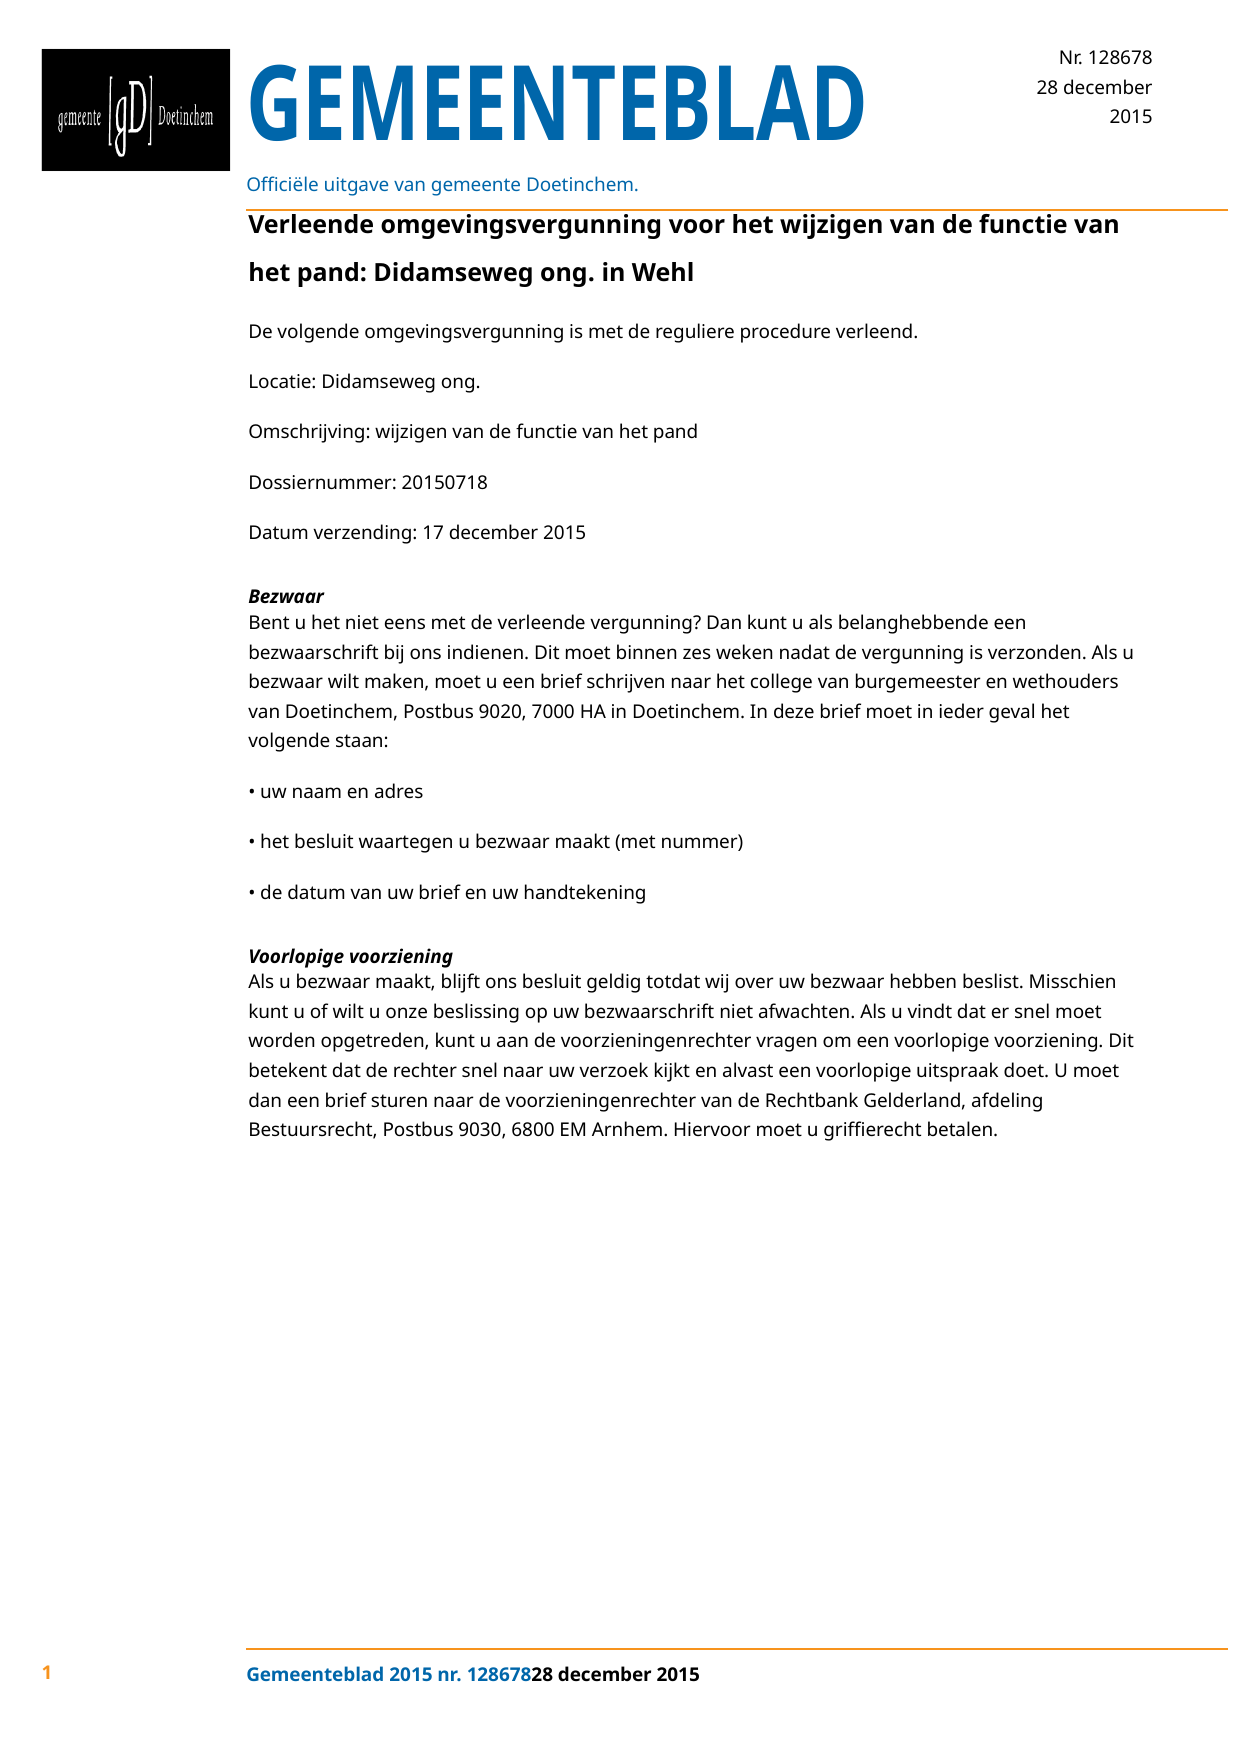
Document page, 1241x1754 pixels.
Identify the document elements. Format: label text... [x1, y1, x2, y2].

text Locatie: Didamseweg ong. [248, 368, 1152, 394]
text Omschrijving: wijzigen van de functie van het pand [248, 419, 1152, 444]
text Bent u het niet eens met de verleende vergunning? Dan kunt u als belanghebbende een bezwaarschrift bij ons indienen. Dit moet binnen zes weken nadat de vergunning is verzonden. Als u bezwaar wilt maken, moet u een brief schrijven naar het college van burgemeester en wethouders van Doetinchem, Postbus 9020, 7000 HA in Doetinchem. In deze brief moet in ieder geval het volgende staan: [248, 609, 1152, 753]
text Dossiernummer: 20150718 [248, 469, 1152, 495]
text De volgende omgevingsvergunning is met de reguliere procedure verleend. [248, 318, 1152, 344]
text Voorlopige voorziening [248, 943, 1152, 968]
text • de datum van uw brief en uw handtekening [248, 879, 1152, 904]
picture [41, 47, 231, 172]
text Bezwaar [248, 583, 1152, 609]
text • uw naam en adres [248, 778, 1152, 804]
text • het besluit waartegen u bezwaar maakt (met nummer) [248, 828, 1152, 854]
text Als u bezwaar maakt, blijft ons besluit geldig totdat wij over uw bezwaar hebben beslist. Misschien kunt u of wilt u onze beslissing op uw bezwaarschrift niet afwachten. Als u vindt dat er snel moet worden opgetreden, kunt u aan de voorzieningenrechter vragen om een voorlopige voorziening. Dit betekent dat de rechter snel naar uw verzoek kijkt en alvast een voorlopige uitspraak doet. U moet dan een brief sturen naar de voorzieningenrechter van de Rechtbank Gelderland, afdeling Bestuursrecht, Postbus 9030, 6800 EM Arnhem. Hiervoor moet u griffierecht betalen. [248, 968, 1152, 1142]
text Verleende omgevingsvergunning voor het wijzigen van de functie van het pand: Didamseweg ong. in Wehl [248, 211, 1152, 288]
text Datum verzending: 17 december 2015 [248, 519, 1152, 545]
